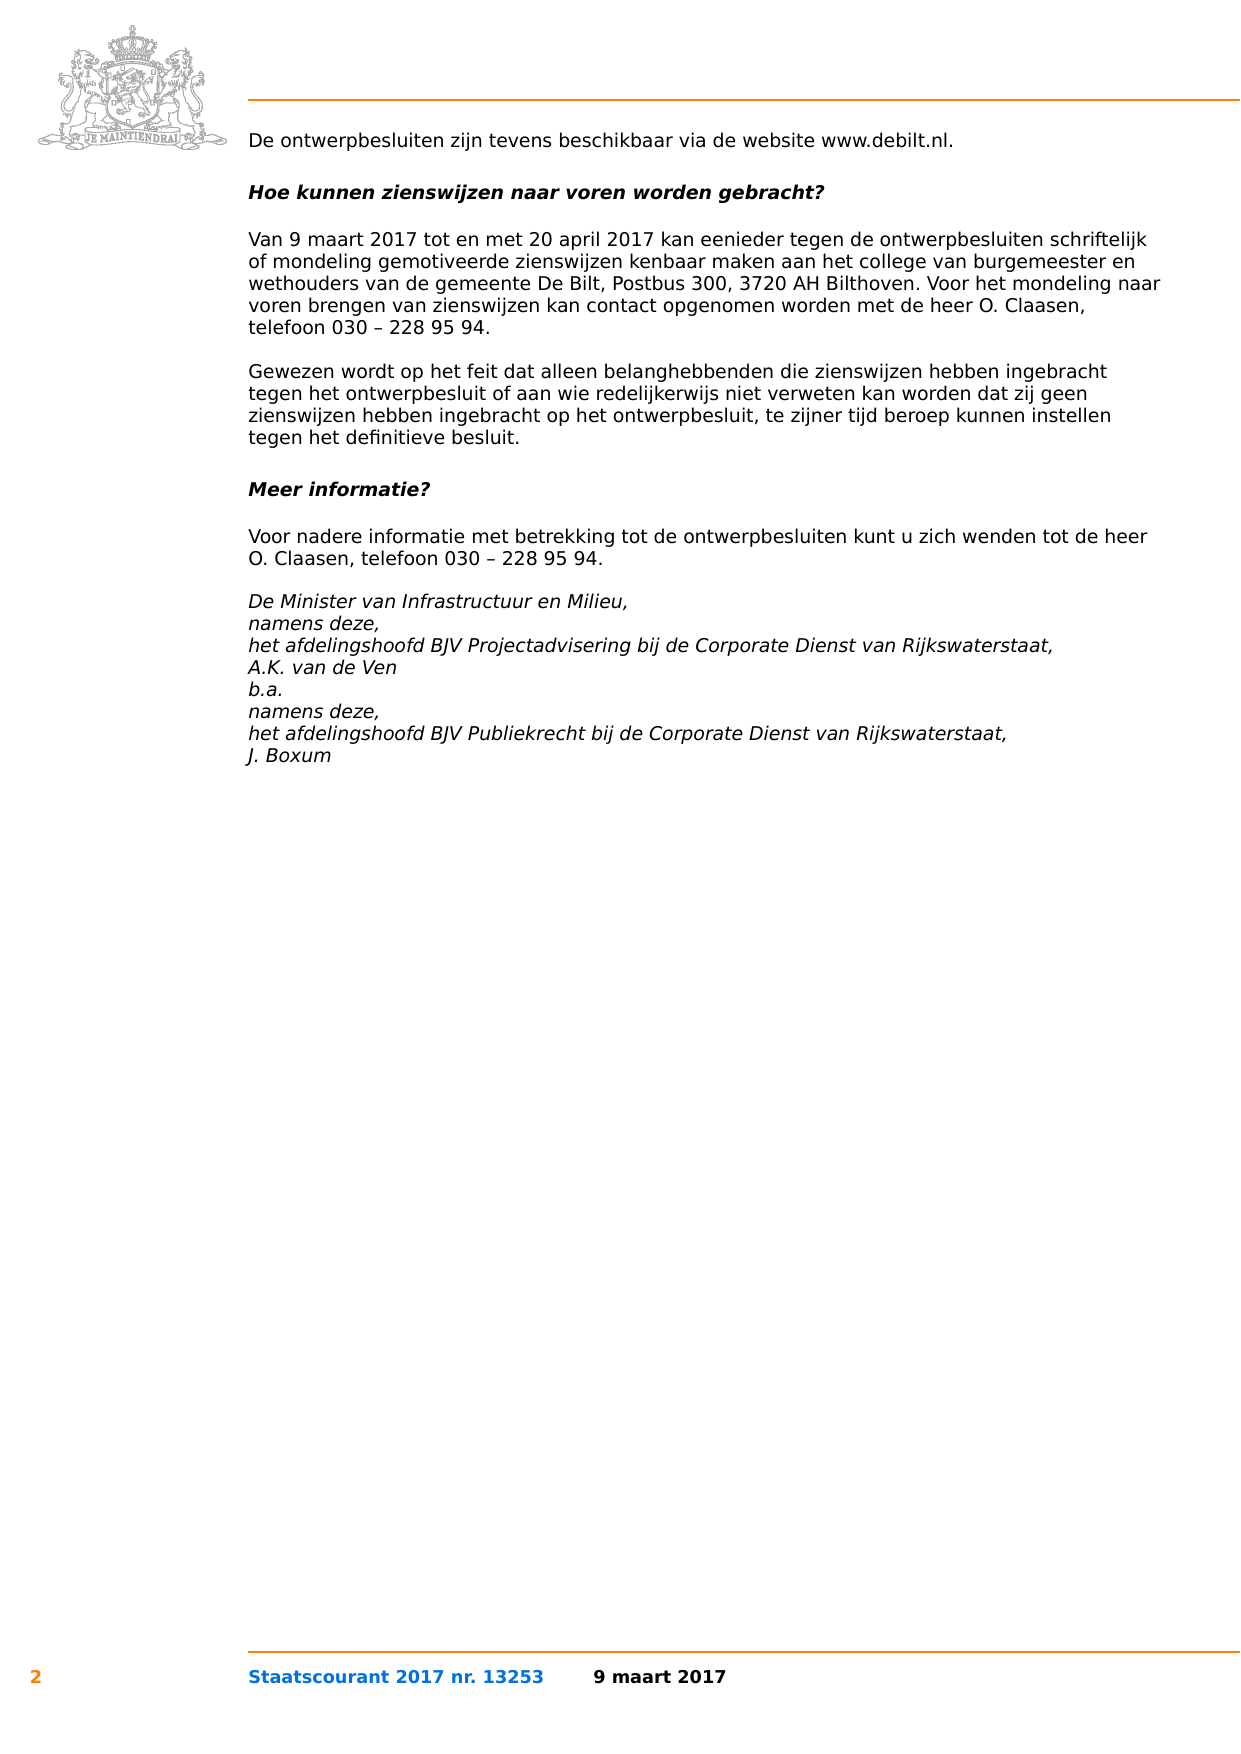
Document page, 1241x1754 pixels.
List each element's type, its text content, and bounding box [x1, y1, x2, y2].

subtitle Meer informatie? [248, 478, 1163, 501]
subtitle Hoe kunnen zienswijzen naar voren worden gebracht? [248, 182, 1163, 204]
picture [38, 25, 227, 150]
text De Minister van Infrastructuur en Milieu, namens deze, het afdelingshoofd BJV Projectadvisering bij de Corporate Dienst van Rijkswaterstaat, A.K. van de Ven b.a. namens deze, het afdelingshoofd BJV Publiekrecht bij de Corporate Dienst van Rijkswaterstaat, J. Boxum [248, 591, 1163, 767]
text De ontwerpbesluiten zijn tevens beschikbaar via de website www.debilt.nl. [248, 130, 1163, 152]
text Voor nadere informatie met betrekking tot de ontwerpbesluiten kunt u zich wenden tot de heer O. Claasen, telefoon 030 – 228 95 94. [248, 526, 1163, 569]
text Van 9 maart 2017 tot en met 20 april 2017 kan eenieder tegen de ontwerpbesluiten schriftelijk of mondeling gemotiveerde zienswijzen kenbaar maken aan het college van burgemeester en wethouders van de gemeente De Bilt, Postbus 300, 3720 AH Bilthoven. Voor het mondeling naar voren brengen van zienswijzen kan contact opgenomen worden met de heer O. Claasen, telefoon 030 – 228 95 94. [248, 229, 1163, 339]
text Gewezen wordt op het feit dat alleen belanghebbenden die zienswijzen hebben ingebracht tegen het ontwerpbesluit of aan wie redelijkerwijs niet verweten kan worden dat zij geen zienswijzen hebben ingebracht op het ontwerpbesluit, te zijner tijd beroep kunnen instellen tegen het definitieve besluit. [248, 361, 1163, 448]
